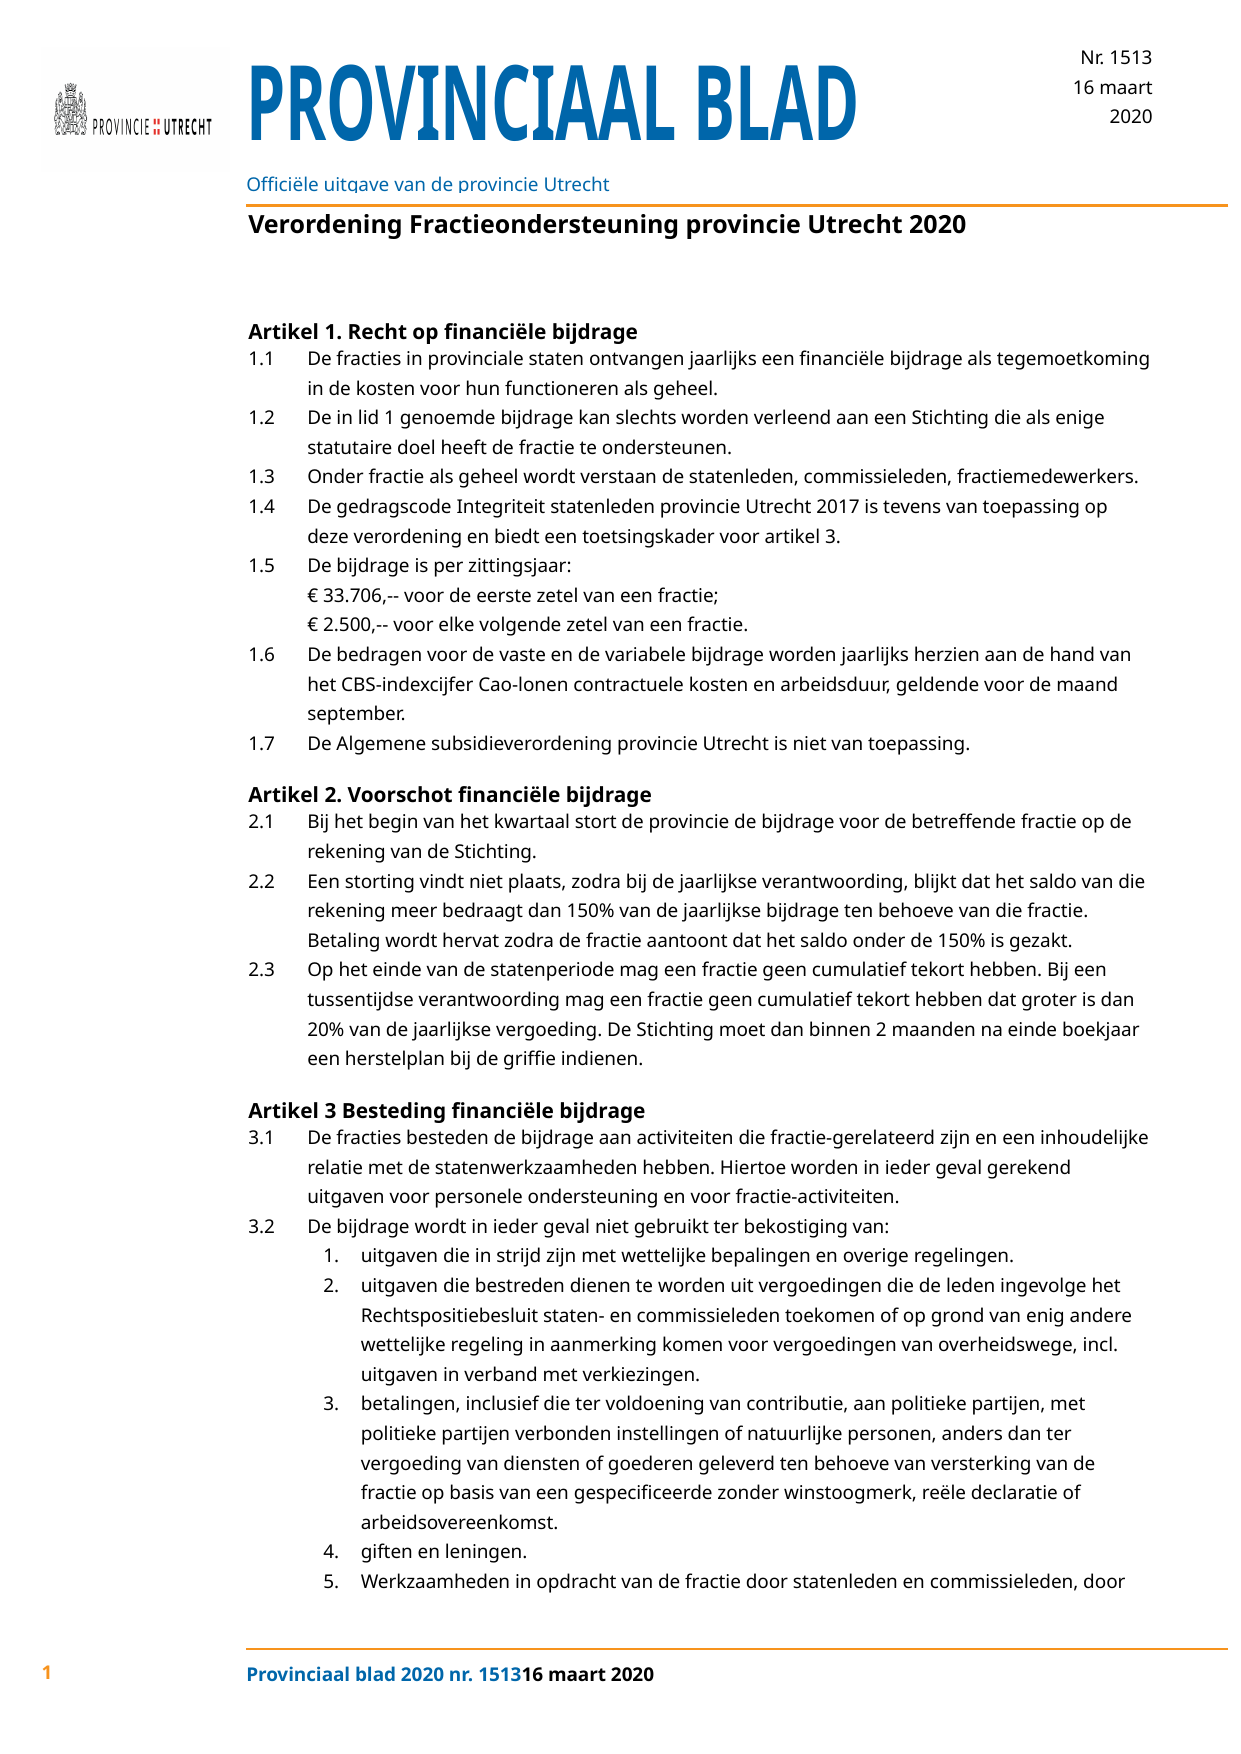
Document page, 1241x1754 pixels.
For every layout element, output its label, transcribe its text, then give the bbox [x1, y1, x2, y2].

list Bij het begin van het kwartaal stort de provincie de bijdrage voor de betreffende fractie op de rekening van de Stichting. [248, 809, 1152, 864]
list De bijdrage wordt in ieder geval niet gebruikt ter bekostiging van: [248, 1213, 1152, 1239]
list betalingen, inclusief die ter voldoening van contributie, aan politieke partijen, met politieke partijen verbonden instellingen of natuurlijke personen, anders dan ter vergoeding van diensten of goederen geleverd ten behoeve van versterking van de fractie op basis van een gespecificeerde zonder winstoogmerk, reële declaratie of arbeidsovereenkomst. [323, 1391, 1152, 1534]
list De bedragen voor de vaste en de variabele bijdrage worden jaarlijks herzien aan de hand van het CBS-indexcijfer Cao-lonen contractuele kosten en arbeidsduur, geldende voor de maand september. [248, 641, 1152, 726]
list giften en leningen. [323, 1538, 1152, 1564]
list uitgaven die in strijd zijn met wettelijke bepalingen en overige regelingen. [323, 1243, 1152, 1268]
list De fracties in provinciale staten ontvangen jaarlijks een financiële bijdrage als tegemoetkoming in de kosten voor hun functioneren als geheel. [248, 345, 1152, 401]
text Artikel 2. Voorschot financiële bijdrage [248, 780, 1152, 809]
list De gedragscode Integriteit statenleden provincie Utrecht 2017 is tevens van toepassing op deze verordening en biedt een toetsingskader voor artikel 3. [248, 493, 1152, 548]
text Verordening Fractieondersteuning provincie Utrecht 2020 [248, 207, 1152, 241]
list Op het einde van de statenperiode mag een fractie geen cumulatief tekort hebben. Bij een tussentijdse verantwoording mag een fractie geen cumulatief tekort hebben dat groter is dan 20% van de jaarlijkse vergoeding. De Stichting moet dan binnen 2 maanden na einde boekjaar een herstelplan bij de griffie indienen. [248, 957, 1152, 1071]
text Artikel 1. Recht op financiële bijdrage [248, 317, 1152, 345]
list Een storting vindt niet plaats, zodra bij de jaarlijkse verantwoording, blijkt dat het saldo van die rekening meer bedraagt dan 150% van de jaarlijkse bijdrage ten behoeve van die fractie. Betaling wordt hervat zodra de fractie aantoont dat het saldo onder de 150% is gezakt. [248, 868, 1152, 953]
list uitgaven die bestreden dienen te worden uit vergoedingen die de leden ingevolge het Rechtspositiebesluit staten- en commissieleden toekomen of op grond van enig andere wettelijke regeling in aanmerking komen voor vergoedingen van overheidswege, incl. uitgaven in verband met verkiezingen. [323, 1272, 1152, 1387]
list De bijdrage is per zittingsjaar: [248, 552, 1152, 578]
picture [41, 47, 231, 172]
list Werkzaamheden in opdracht van de fractie door statenleden en commissieleden, door [323, 1568, 1152, 1594]
text Artikel 3 Besteding financiële bijdrage [248, 1096, 1152, 1124]
list De in lid 1 genoemde bijdrage kan slechts worden verleend aan een Stichting die als enige statutaire doel heeft de fractie te ondersteunen. [248, 404, 1152, 460]
list € 33.706,-- voor de eerste zetel van een fractie; [248, 582, 1152, 608]
list € 2.500,-- voor elke volgende zetel van een fractie. [248, 612, 1152, 637]
list De fracties besteden de bijdrage aan activiteiten die fractie-gerelateerd zijn en een inhoudelijke relatie met de statenwerkzaamheden hebben. Hiertoe worden in ieder geval gerekend uitgaven voor personele ondersteuning en voor fractie-activiteiten. [248, 1124, 1152, 1209]
list De Algemene subsidieverordening provincie Utrecht is niet van toepassing. [248, 730, 1152, 756]
list Onder fractie als geheel wordt verstaan de statenleden, commissieleden, fractiemedewerkers. [248, 464, 1152, 489]
